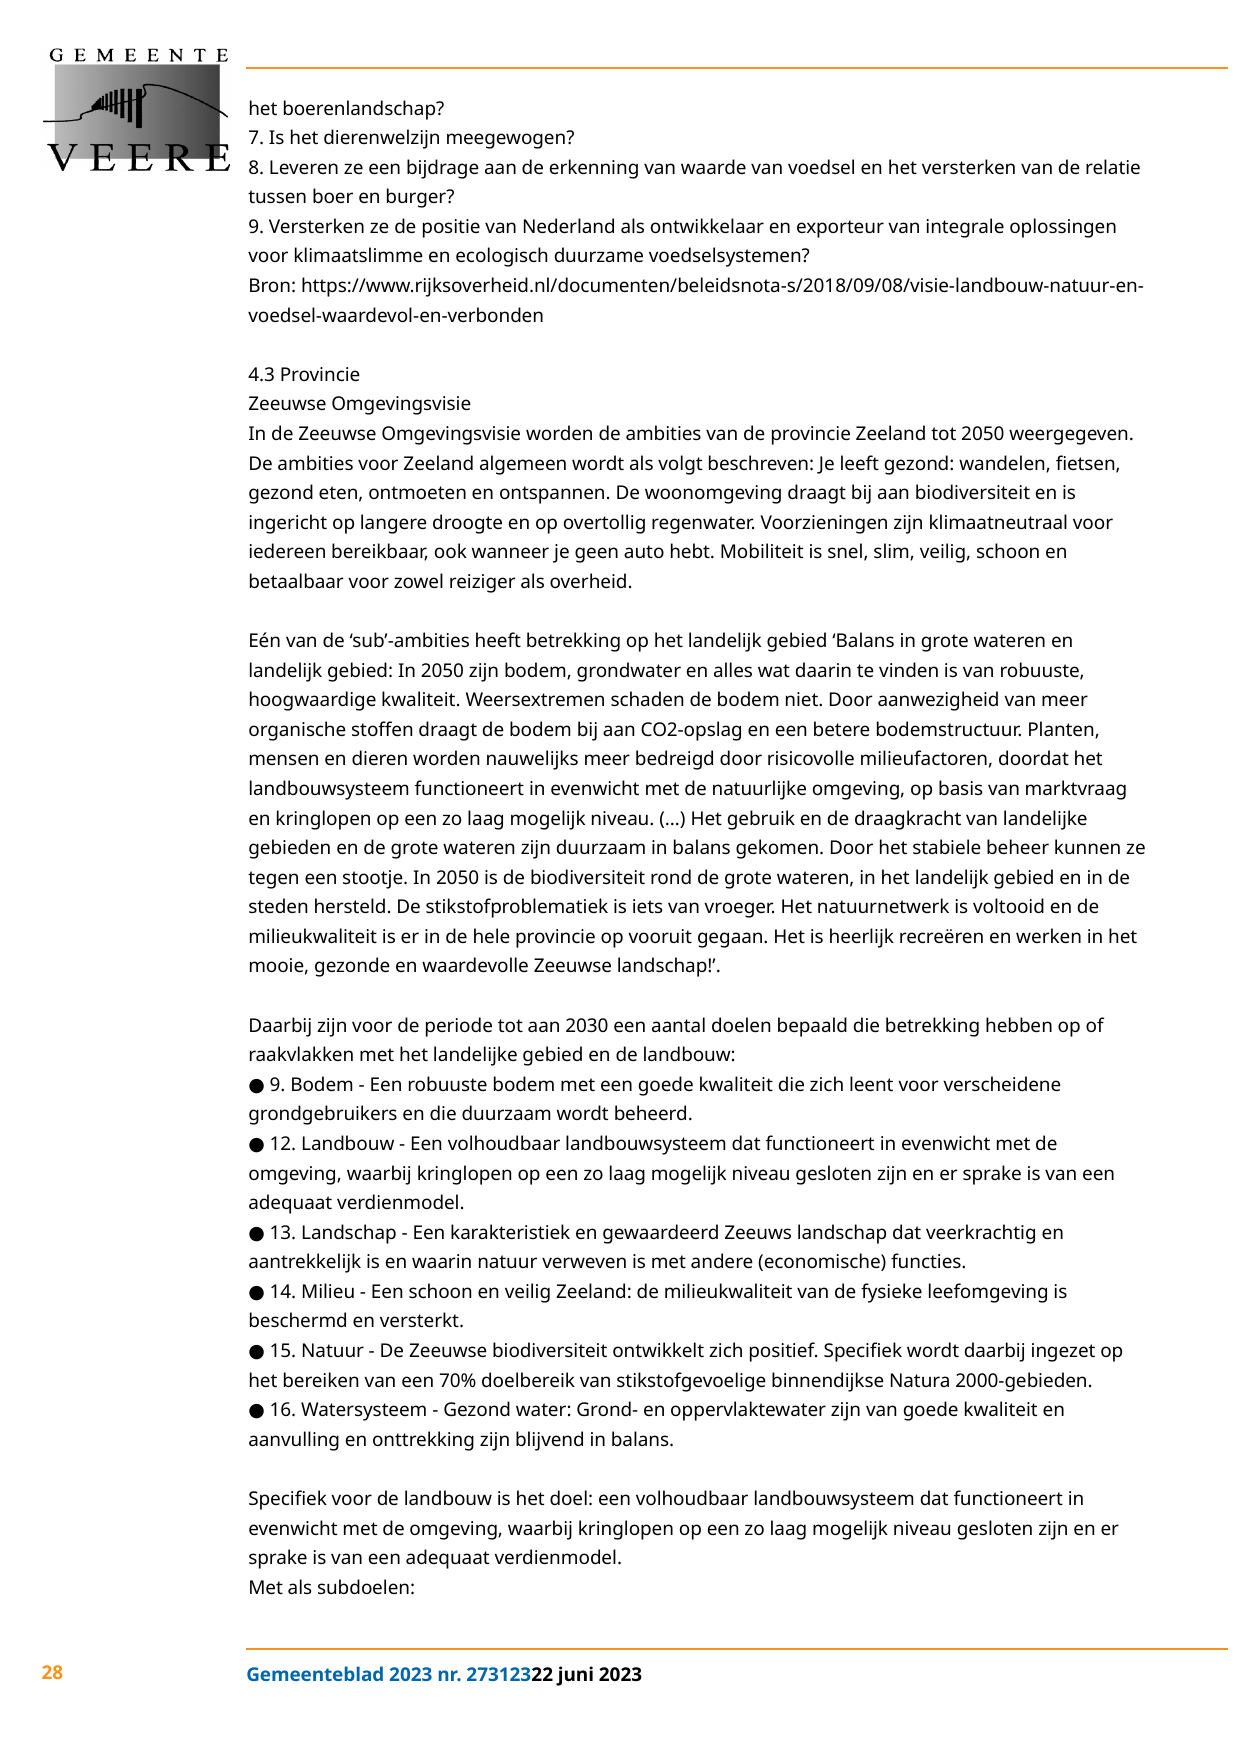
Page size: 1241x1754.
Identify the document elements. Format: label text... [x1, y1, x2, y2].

text Eén van de ‘sub’-ambities heeft betrekking op het landelijk gebied ‘Balans in grote wateren en landelijk gebied: In 2050 zijn bodem, grondwater en alles wat daarin te vinden is van robuuste, hoogwaardige kwaliteit. Weersextremen schaden de bodem niet. Door aanwezigheid van meer organische stoffen draagt de bodem bij aan CO2-opslag en een betere bodemstructuur. Planten, mensen en dieren worden nauwelijks meer bedreigd door risicovolle milieufactoren, doordat het landbouwsysteem functioneert in evenwicht met de natuurlijke omgeving, op basis van marktvraag en kringlopen op een zo laag mogelijk niveau. (…) Het gebruik en de draagkracht van landelijke gebieden en de grote wateren zijn duurzaam in balans gekomen. Door het stabiele beheer kunnen ze tegen een stootje. In 2050 is de biodiversiteit rond de grote wateren, in het landelijk gebied en in de steden hersteld. De stikstofproblematiek is iets van vroeger. Het natuurnetwerk is voltooid en de milieukwaliteit is er in de hele provincie op vooruit gegaan. Het is heerlijk recreëren en werken in het mooie, gezonde en waardevolle Zeeuwse landschap!’. [248, 627, 1152, 978]
text ● 15. Natuur - De Zeeuwse biodiversiteit ontwikkelt zich positief. Specifiek wordt daarbij ingezet op het bereiken van een 70% doelbereik van stikstofgevoelige binnendijkse Natura 2000-gebieden. [248, 1337, 1152, 1393]
text Bron: https://www.rijksoverheid.nl/documenten/beleidsnota-s/2018/09/08/visie-landbouw-natuur-en-voedsel-waardevol-en-verbonden [248, 272, 1152, 328]
text In de Zeeuwse Omgevingsvisie worden de ambities van de provincie Zeeland tot 2050 weergegeven. De ambities voor Zeeland algemeen wordt als volgt beschreven: Je leeft gezond: wandelen, fietsen, gezond eten, ontmoeten en ontspannen. De woonomgeving draagt bij aan biodiversiteit en is ingericht op langere droogte en op overtollig regenwater. Voorzieningen zijn klimaatneutraal voor iedereen bereikbaar, ook wanneer je geen auto hebt. Mobiliteit is snel, slim, veilig, schoon en betaalbaar voor zowel reiziger als overheid. [248, 420, 1152, 594]
text Daarbij zijn voor de periode tot aan 2030 een aantal doelen bepaald die betrekking hebben op of raakvlakken met het landelijke gebied en de landbouw: [248, 1012, 1152, 1067]
text ● 12. Landbouw - Een volhoudbaar landbouwsysteem dat functioneert in evenwicht met de omgeving, waarbij kringlopen op een zo laag mogelijk niveau gesloten zijn en er sprake is van een adequaat verdienmodel. [248, 1130, 1152, 1215]
text 9. Versterken ze de positie van Nederland als ontwikkelaar en exporteur van integrale oplossingen voor klimaatslimme en ecologisch duurzame voedselsystemen? [248, 213, 1152, 268]
text 7. Is het dierenwelzijn meegewogen? [248, 124, 1152, 150]
text ● 13. Landschap - Een karakteristiek en gewaardeerd Zeeuws landschap dat veerkrachtig en aantrekkelijk is en waarin natuur verweven is met andere (economische) functies. [248, 1219, 1152, 1274]
text 8. Leveren ze een bijdrage aan de erkenning van waarde van voedsel en het versterken van de relatie tussen boer en burger? [248, 154, 1152, 209]
text het boerenlandschap? [248, 95, 1152, 121]
text Specifiek voor de landbouw is het doel: een volhoudbaar landbouwsysteem dat functioneert in evenwicht met de omgeving, waarbij kringlopen op een zo laag mogelijk niveau gesloten zijn en er sprake is van een adequaat verdienmodel. [248, 1485, 1152, 1570]
text ● 16. Watersysteem - Gezond water: Grond- en oppervlaktewater zijn van goede kwaliteit en aanvulling en onttrekking zijn blijvend in balans. [248, 1396, 1152, 1452]
text ● 14. Milieu - Een schoon en veilig Zeeland: de milieukwaliteit van de fysieke leefomgeving is beschermd en versterkt. [248, 1278, 1152, 1333]
picture [41, 47, 231, 172]
text Met als subdoelen: [248, 1574, 1152, 1600]
text 4.3 Provincie [248, 361, 1152, 387]
text ● 9. Bodem - Een robuuste bodem met een goede kwaliteit die zich leent voor verscheidene grondgebruikers en die duurzaam wordt beheerd. [248, 1071, 1152, 1126]
text Zeeuwse Omgevingsvisie [248, 391, 1152, 416]
